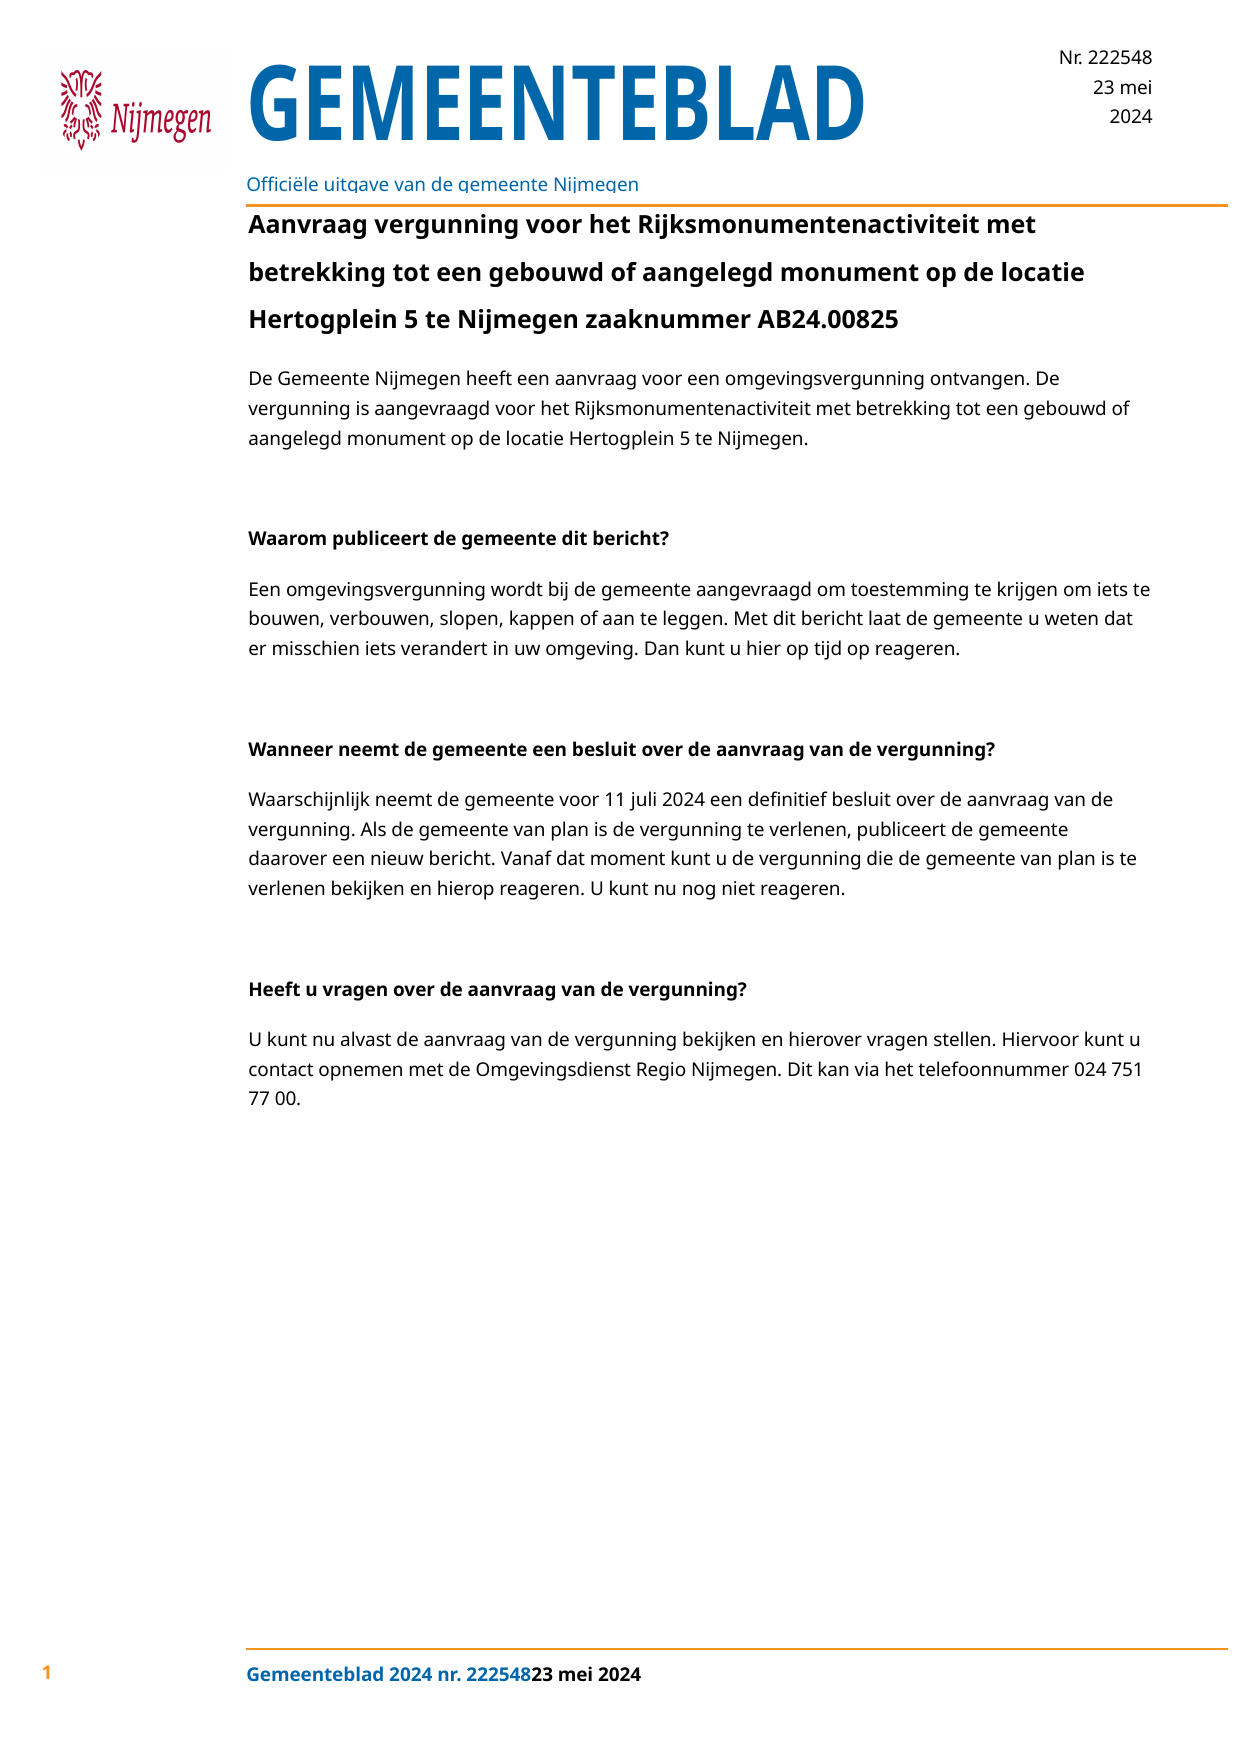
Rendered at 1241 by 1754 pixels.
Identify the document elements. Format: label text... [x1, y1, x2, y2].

picture [41, 47, 231, 172]
text U kunt nu alvast de aanvraag van de vergunning bekijken en hierover vragen stellen. Hiervoor kunt u contact opnemen met de Omgevingsdienst Regio Nijmegen. Dit kan via het telefoonnummer 024 751 77 00. [248, 1026, 1152, 1111]
text Waarschijnlijk neemt de gemeente voor 11 juli 2024 een definitief besluit over de aanvraag van de vergunning. Als de gemeente van plan is de vergunning te verlenen, publiceert de gemeente daarover een nieuw bericht. Vanaf dat moment kunt u de vergunning die de gemeente van plan is te verlenen bekijken en hierop reageren. U kunt nu nog niet reageren. [248, 786, 1152, 901]
text De Gemeente Nijmegen heeft een aanvraag voor een omgevingsvergunning ontvangen. De vergunning is aangevraagd voor het Rijksmonumentenactiviteit met betrekking tot een gebouwd of aangelegd monument op de locatie Hertogplein 5 te Nijmegen. [248, 366, 1152, 450]
text Een omgevingsvergunning wordt bij de gemeente aangevraagd om toestemming te krijgen om iets te bouwen, verbouwen, slopen, kappen of aan te leggen. Met dit bericht laat de gemeente u weten dat er misschien iets verandert in uw omgeving. Dan kunt u hier op tijd op reageren. [248, 576, 1152, 661]
text Aanvraag vergunning voor het Rijksmonumentenactiviteit met betrekking tot een gebouwd of aangelegd monument op de locatie Hertogplein 5 te Nijmegen zaaknummer AB24.00825 [248, 207, 1152, 336]
text Heeft u vragen over de aanvraag van de vergunning? [248, 976, 1152, 1002]
text Waarom publiceert de gemeente dit bericht? [248, 526, 1152, 551]
text Wanneer neemt de gemeente een besluit over de aanvraag van de vergunning? [248, 736, 1152, 762]
